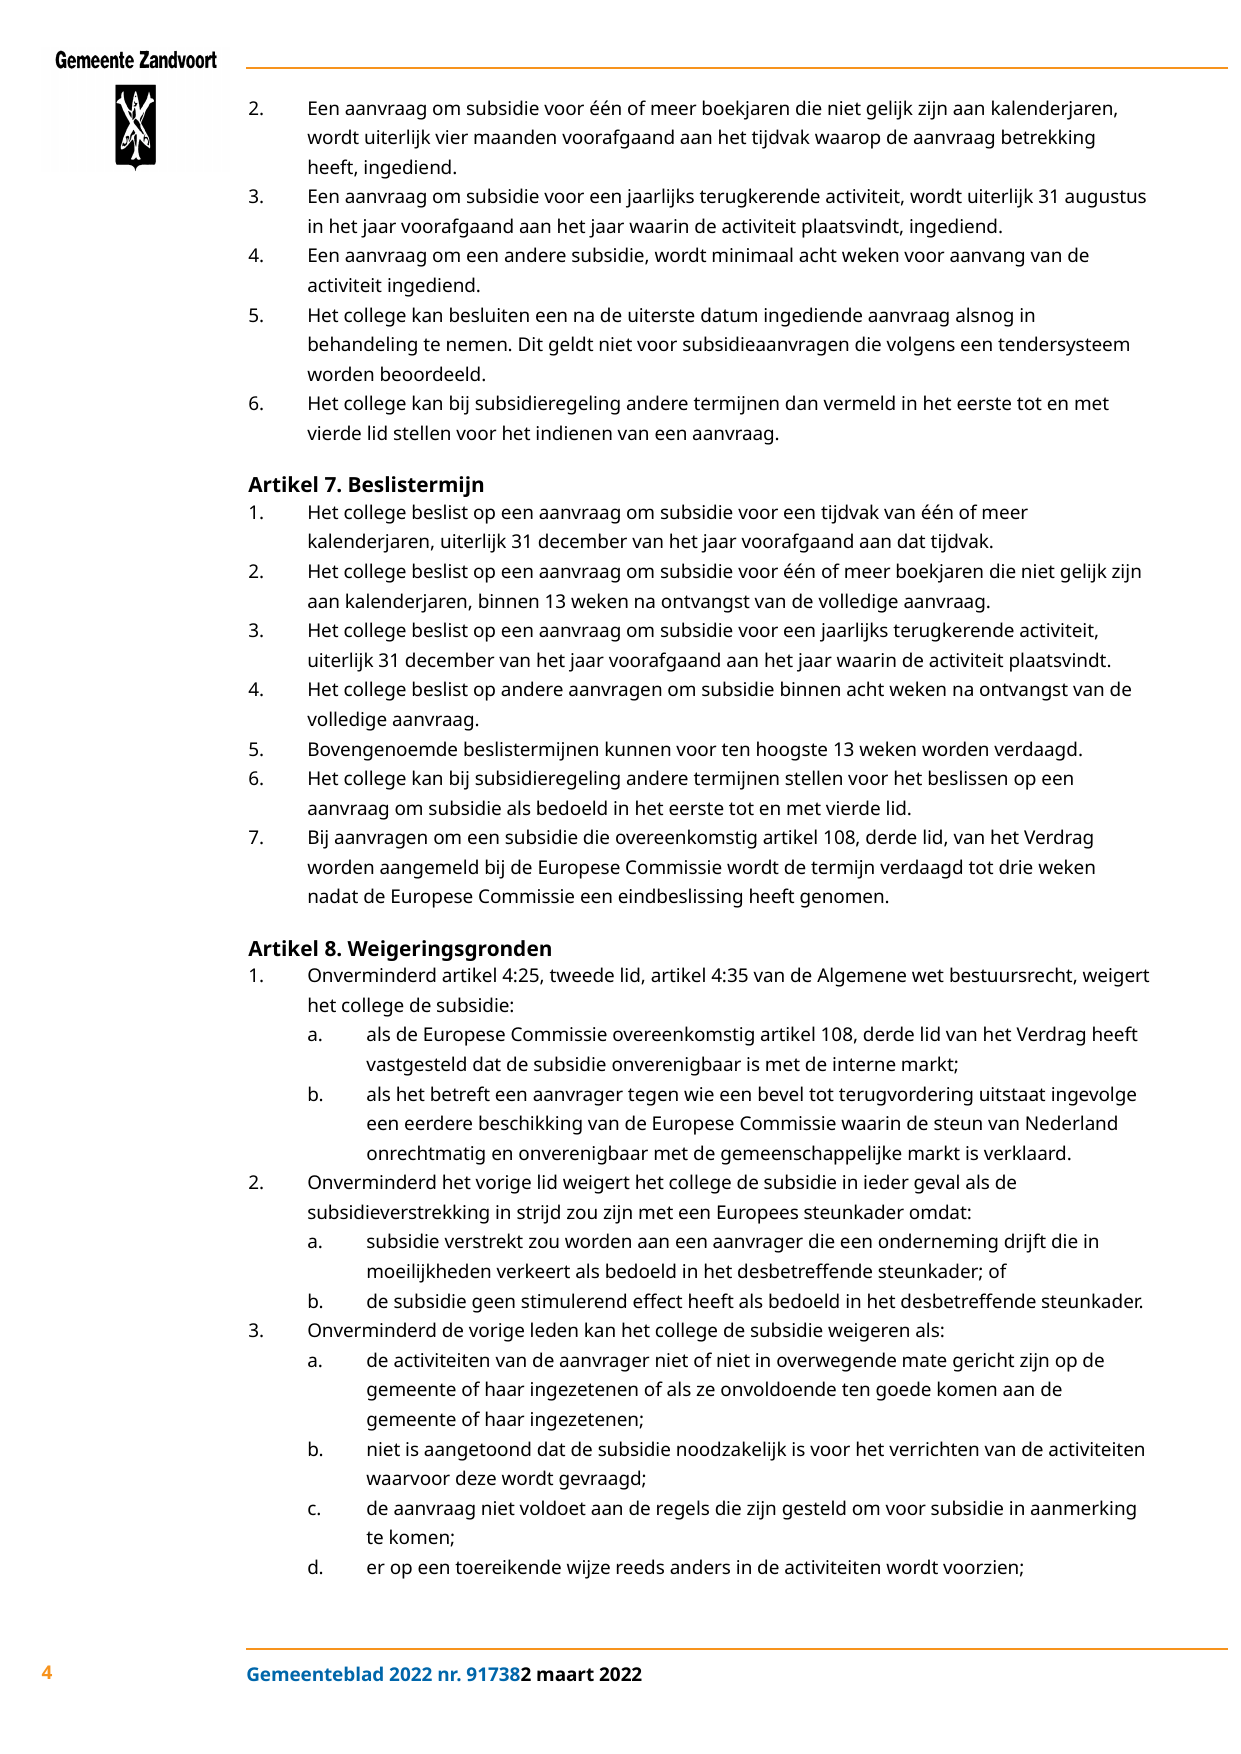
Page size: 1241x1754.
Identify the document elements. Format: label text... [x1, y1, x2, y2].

list Een aanvraag om subsidie voor een jaarlijks terugkerende activiteit, wordt uiterlijk 31 augustus in het jaar voorafgaand aan het jaar waarin de activiteit plaatsvindt, ingediend. [248, 183, 1152, 239]
list als het betreft een aanvrager tegen wie een bevel tot terugvordering uitstaat ingevolge een eerdere beschikking van de Europese Commissie waarin de steun van Nederland onrechtmatig en onverenigbaar met de gemeenschappelijke markt is verklaard. [307, 1081, 1152, 1166]
list Een aanvraag om subsidie voor één of meer boekjaren die niet gelijk zijn aan kalenderjaren, wordt uiterlijk vier maanden voorafgaand aan het tijdvak waarop de aanvraag betrekking heeft, ingediend. [248, 95, 1152, 180]
list Het college beslist op een aanvraag om subsidie voor één of meer boekjaren die niet gelijk zijn aan kalenderjaren, binnen 13 weken na ontvangst van de volledige aanvraag. [248, 558, 1152, 613]
list Het college beslist op andere aanvragen om subsidie binnen acht weken na ontvangst van de volledige aanvraag. [248, 677, 1152, 732]
list Bovengenoemde beslistermijnen kunnen voor ten hoogste 13 weken worden verdaagd. [248, 736, 1152, 761]
text Artikel 7. Beslistermijn [248, 471, 1152, 499]
list Een aanvraag om een andere subsidie, wordt minimaal acht weken voor aanvang van de activiteit ingediend. [248, 243, 1152, 298]
list niet is aangetoond dat de subsidie noodzakelijk is voor het verrichten van de activiteiten waarvoor deze wordt gevraagd; [307, 1436, 1152, 1491]
list Het college beslist op een aanvraag om subsidie voor een jaarlijks terugkerende activiteit, uiterlijk 31 december van het jaar voorafgaand aan het jaar waarin de activiteit plaatsvindt. [248, 617, 1152, 673]
list Het college kan besluiten een na de uiterste datum ingediende aanvraag alsnog in behandeling te nemen. Dit geldt niet voor subsidieaanvragen die volgens een tendersysteem worden beoordeeld. [248, 302, 1152, 387]
list de activiteiten van de aanvrager niet of niet in overwegende mate gericht zijn op de gemeente of haar ingezetenen of als ze onvoldoende ten goede komen aan de gemeente of haar ingezetenen; [307, 1347, 1152, 1432]
list subsidie verstrekt zou worden aan een aanvrager die een onderneming drijft die in moeilijkheden verkeert als bedoeld in het desbetreffende steunkader; of [307, 1229, 1152, 1284]
list Het college kan bij subsidieregeling andere termijnen stellen voor het beslissen op een aanvraag om subsidie als bedoeld in het eerste tot en met vierde lid. [248, 765, 1152, 821]
list Het college beslist op een aanvraag om subsidie voor een tijdvak van één of meer kalenderjaren, uiterlijk 31 december van het jaar voorafgaand aan dat tijdvak. [248, 499, 1152, 554]
list er op een toereikende wijze reeds anders in de activiteiten wordt voorzien; [307, 1554, 1152, 1580]
list Bij aanvragen om een subsidie die overeenkomstig artikel 108, derde lid, van het Verdrag worden aangemeld bij de Europese Commissie wordt de termijn verdaagd tot drie weken nadat de Europese Commissie een eindbeslissing heeft genomen. [248, 824, 1152, 909]
list Onverminderd de vorige leden kan het college de subsidie weigeren als: [248, 1317, 1152, 1343]
list Onverminderd het vorige lid weigert het college de subsidie in ieder geval als de subsidieverstrekking in strijd zou zijn met een Europees steunkader omdat: [248, 1169, 1152, 1225]
list de aanvraag niet voldoet aan de regels die zijn gesteld om voor subsidie in aanmerking te komen; [307, 1495, 1152, 1550]
list als de Europese Commissie overeenkomstig artikel 108, derde lid van het Verdrag heeft vastgesteld dat de subsidie onverenigbaar is met de interne markt; [307, 1022, 1152, 1077]
list de subsidie geen stimulerend effect heeft als bedoeld in het desbetreffende steunkader. [307, 1288, 1152, 1314]
list Het college kan bij subsidieregeling andere termijnen dan vermeld in het eerste tot en met vierde lid stellen voor het indienen van een aanvraag. [248, 391, 1152, 446]
picture [41, 47, 231, 172]
list Onverminderd artikel 4:25, tweede lid, artikel 4:35 van de Algemene wet bestuursrecht, weigert het college de subsidie: [248, 962, 1152, 1018]
text Artikel 8. Weigeringsgronden [248, 934, 1152, 962]
